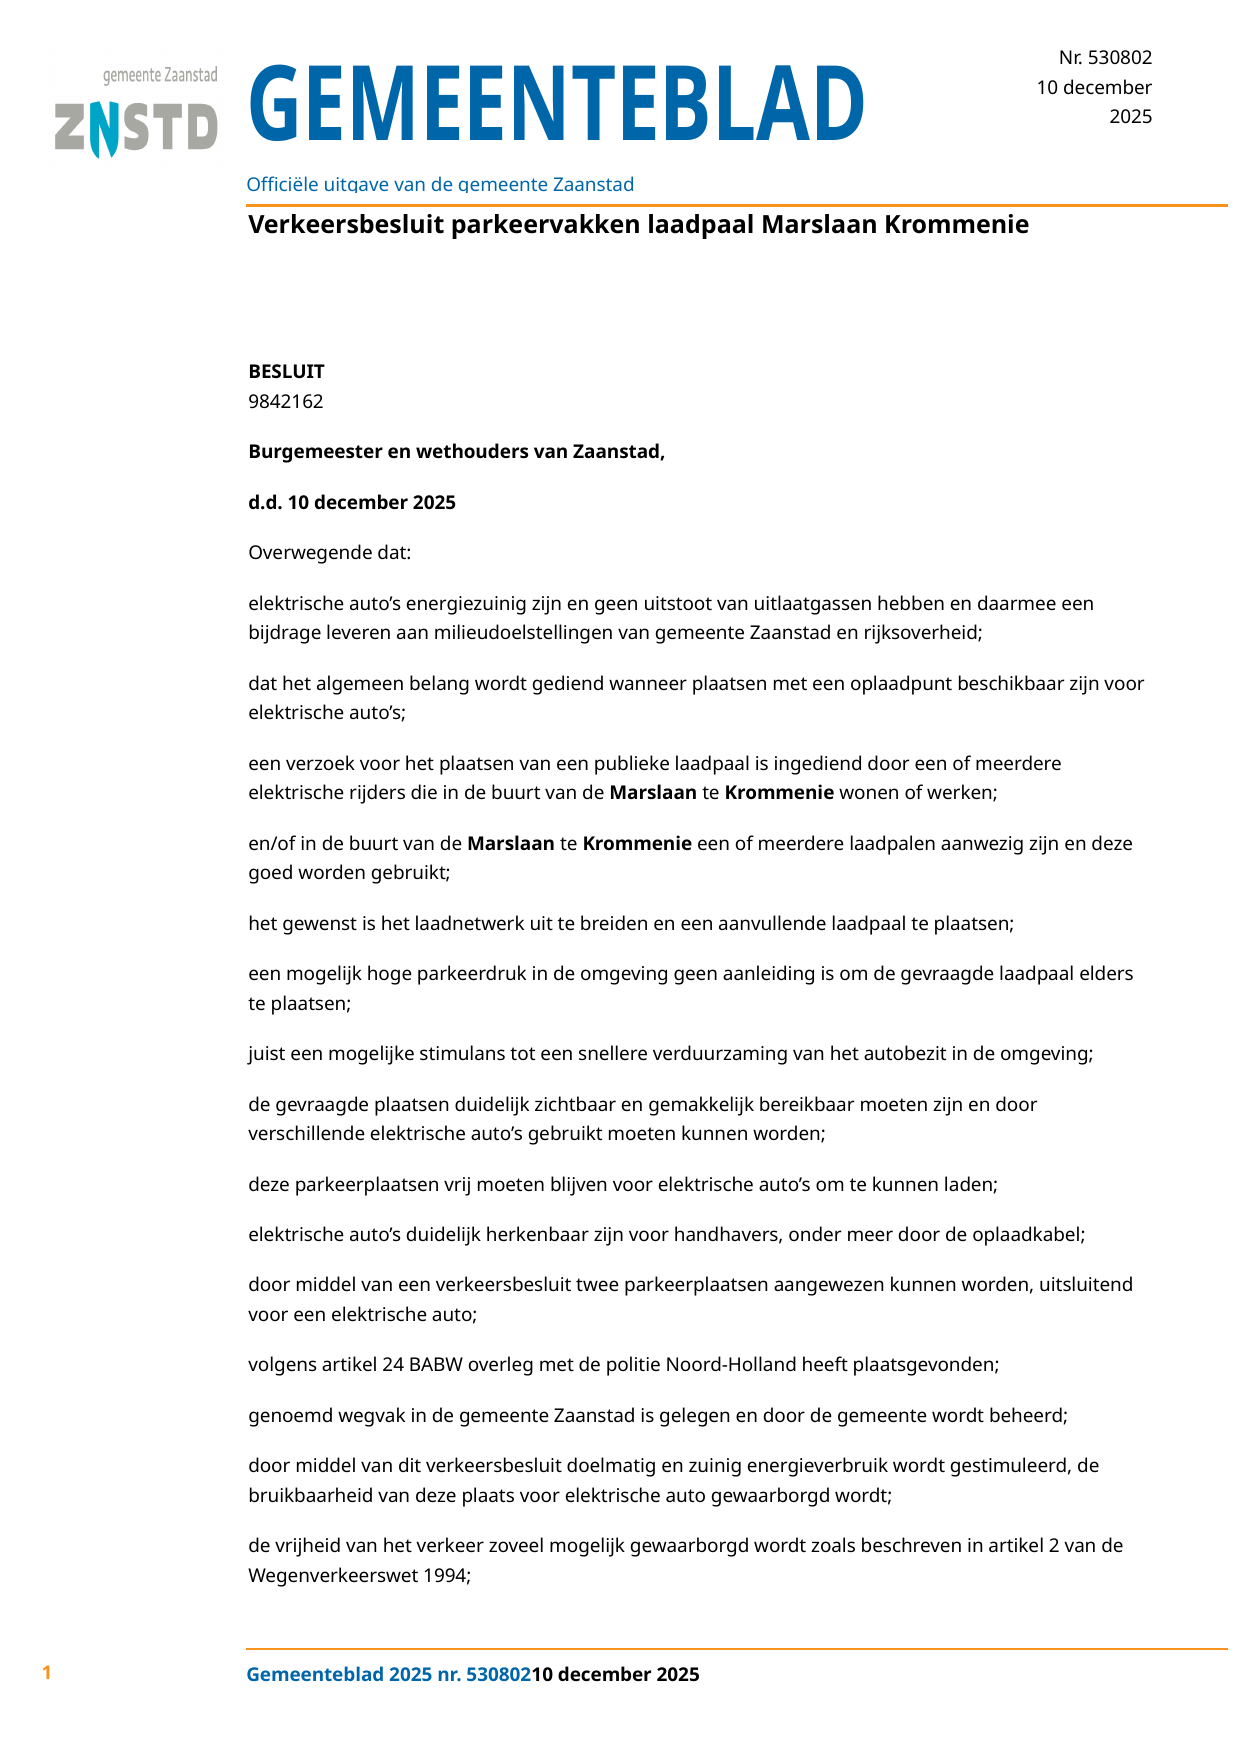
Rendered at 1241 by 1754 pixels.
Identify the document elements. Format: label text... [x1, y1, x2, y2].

text de gevraagde plaatsen duidelijk zichtbaar en gemakkelijk bereikbaar moeten zijn en door verschillende elektrische auto’s gebruikt moeten kunnen worden; [248, 1091, 1152, 1146]
text Burgemeester en wethouders van Zaanstad, [248, 439, 1152, 464]
picture [41, 47, 231, 172]
text Overwegende dat: [248, 539, 1152, 565]
text door middel van dit verkeersbesluit doelmatig en zuinig energieverbruik wordt gestimuleerd, de bruikbaarheid van deze plaats voor elektrische auto gewaarborgd wordt; [248, 1452, 1152, 1508]
text d.d. 10 december 2025 [248, 489, 1152, 515]
text Verkeersbesluit parkeervakken laadpaal Marslaan Krommenie [248, 207, 1152, 241]
text dat het algemeen belang wordt gediend wanneer plaatsen met een oplaadpunt beschikbaar zijn voor elektrische auto’s; [248, 670, 1152, 725]
text een mogelijk hoge parkeerdruk in de omgeving geen aanleiding is om de gevraagde laadpaal elders te plaatsen; [248, 960, 1152, 1016]
text volgens artikel 24 BABW overleg met de politie Noord-Holland heeft plaatsgevonden; [248, 1352, 1152, 1377]
text juist een mogelijke stimulans tot een snellere verduurzaming van het autobezit in de omgeving; [248, 1040, 1152, 1066]
text elektrische auto’s duidelijk herkenbaar zijn voor handhavers, onder meer door de oplaadkabel; [248, 1221, 1152, 1247]
text het gewenst is het laadnetwerk uit te breiden en een aanvullende laadpaal te plaatsen; [248, 910, 1152, 936]
text BESLUIT [248, 359, 1152, 384]
text de vrijheid van het verkeer zoveel mogelijk gewaarborgd wordt zoals beschreven in artikel 2 van de Wegenverkeerswet 1994; [248, 1532, 1152, 1588]
text elektrische auto’s energiezuinig zijn en geen uitstoot van uitlaatgassen hebben en daarmee een bijdrage leveren aan milieudoelstellingen van gemeente Zaanstad en rijksoverheid; [248, 590, 1152, 645]
text door middel van een verkeersbesluit twee parkeerplaatsen aangewezen kunnen worden, uitsluitend voor een elektrische auto; [248, 1272, 1152, 1327]
text deze parkeerplaatsen vrij moeten blijven voor elektrische auto’s om te kunnen laden; [248, 1171, 1152, 1197]
text 9842162 [248, 388, 1152, 414]
text genoemd wegvak in de gemeente Zaanstad is gelegen en door de gemeente wordt beheerd; [248, 1402, 1152, 1428]
text een verzoek voor het plaatsen van een publieke laadpaal is ingediend door een of meerdere elektrische rijders die in de buurt van de Marslaan te Krommenie wonen of werken; [248, 750, 1152, 805]
text en/of in de buurt van de Marslaan te Krommenie een of meerdere laadpalen aanwezig zijn en deze goed worden gebruikt; [248, 830, 1152, 885]
